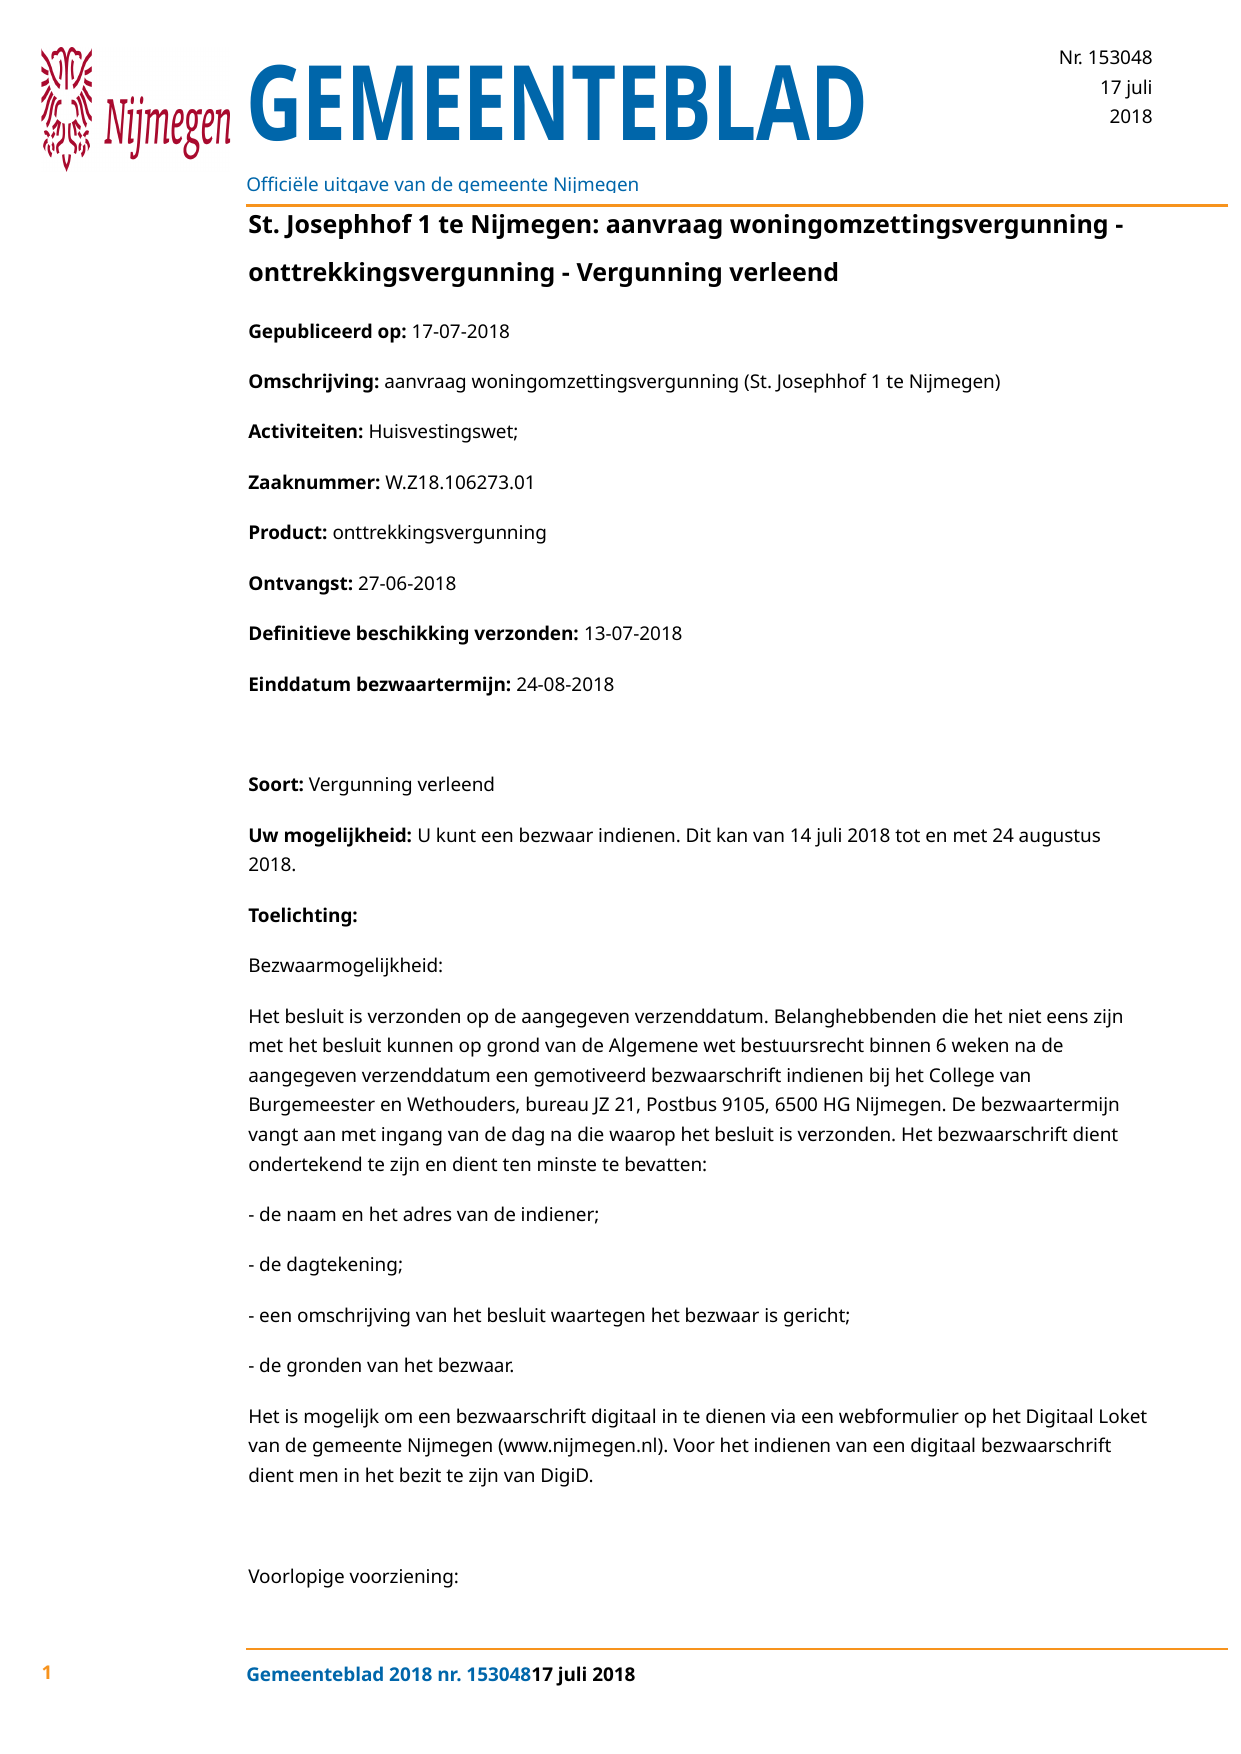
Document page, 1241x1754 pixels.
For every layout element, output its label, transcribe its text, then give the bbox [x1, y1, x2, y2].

text - de dagtekening; [248, 1252, 1152, 1277]
text Soort: Vergunning verleend [248, 772, 1152, 797]
text Definitieve beschikking verzonden: 13-07-2018 [248, 620, 1152, 646]
text Uw mogelijkheid: U kunt een bezwaar indienen. Dit kan van 14 juli 2018 tot en met 24 augustus 2018. [248, 822, 1152, 877]
text Ontvangst: 27-06-2018 [248, 570, 1152, 596]
text Activiteiten: Huisvestingswet; [248, 419, 1152, 444]
text Toelichting: [248, 902, 1152, 928]
text - een omschrijving van het besluit waartegen het bezwaar is gericht; [248, 1302, 1152, 1328]
text Einddatum bezwaartermijn: 24-08-2018 [248, 671, 1152, 697]
text Het besluit is verzonden op de aangegeven verzenddatum. Belanghebbenden die het niet eens zijn met het besluit kunnen op grond van de Algemene wet bestuursrecht binnen 6 weken na de aangegeven verzenddatum een gemotiveerd bezwaarschrift indienen bij het College van Burgemeester en Wethouders, bureau JZ 21, Postbus 9105, 6500 HG Nijmegen. De bezwaartermijn vangt aan met ingang van de dag na die waarop het besluit is verzonden. Het bezwaarschrift dient ondertekend te zijn en dient ten minste te bevatten: [248, 1003, 1152, 1177]
text Zaaknummer: W.Z18.106273.01 [248, 469, 1152, 495]
picture [41, 47, 231, 172]
text Omschrijving: aanvraag woningomzettingsvergunning (St. Josephhof 1 te Nijmegen) [248, 368, 1152, 394]
text Voorlopige voorziening: [248, 1563, 1152, 1589]
text Product: onttrekkingsvergunning [248, 519, 1152, 545]
text - de naam en het adres van de indiener; [248, 1201, 1152, 1227]
text Het is mogelijk om een bezwaarschrift digitaal in te dienen via een webformulier op het Digitaal Loket van de gemeente Nijmegen (www.nijmegen.nl). Voor het indienen van een digitaal bezwaarschrift dient men in het bezit te zijn van DigiD. [248, 1403, 1152, 1488]
text Bezwaarmogelijkheid: [248, 952, 1152, 978]
text St. Josephhof 1 te Nijmegen: aanvraag woningomzettingsvergunning - onttrekkingsvergunning - Vergunning verleend [248, 207, 1152, 288]
text - de gronden van het bezwaar. [248, 1352, 1152, 1378]
text Gepubliceerd op: 17-07-2018 [248, 318, 1152, 344]
